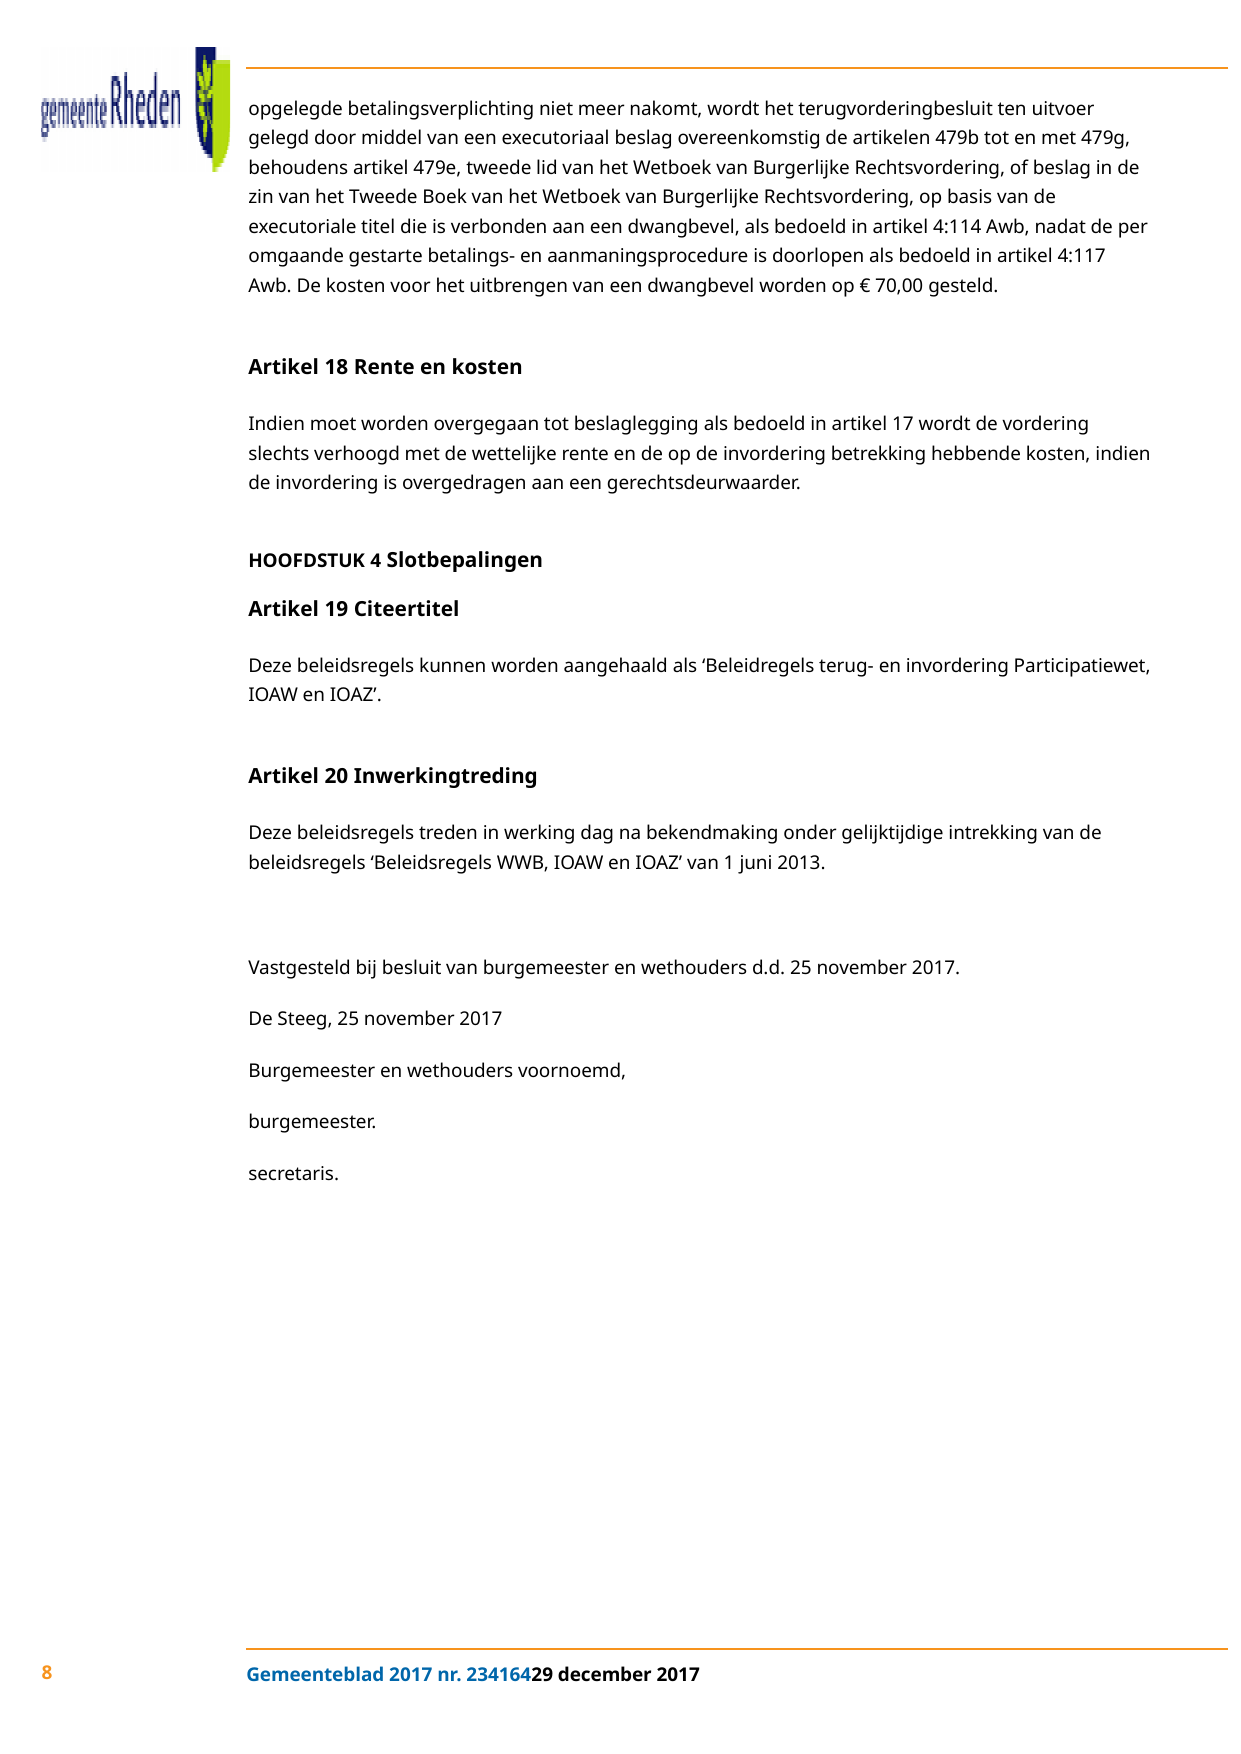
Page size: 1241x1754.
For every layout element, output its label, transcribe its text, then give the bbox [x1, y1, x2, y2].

text Indien moet worden overgegaan tot beslaglegging als bedoeld in artikel 17 wordt de vordering slechts verhoogd met de wettelijke rente en de op de invordering betrekking hebbende kosten, indien de invordering is overgedragen aan een gerechtsdeurwaarder. [248, 410, 1152, 495]
text Artikel 20 Inwerkingtreding [248, 762, 1152, 790]
text Artikel 19 Citeertitel [248, 594, 1152, 622]
text Artikel 18 Rente en kosten [248, 352, 1152, 381]
text HOOFDSTUK 4 Slotbepalingen [248, 545, 1152, 573]
text opgelegde betalingsverplichting niet meer nakomt, wordt het terugvorderingbesluit ten uitvoer gelegd door middel van een executoriaal beslag overeenkomstig de artikelen 479b tot en met 479g, behoudens artikel 479e, tweede lid van het Wetboek van Burgerlijke Rechtsvordering, of beslag in de zin van het Tweede Boek van het Wetboek van Burgerlijke Rechtsvordering, op basis van de executoriale titel die is verbonden aan een dwangbevel, als bedoeld in artikel 4:114 Awb, nadat de per omgaande gestarte betalings- en aanmaningsprocedure is doorlopen als bedoeld in artikel 4:117 Awb. De kosten voor het uitbrengen van een dwangbevel worden op € 70,00 gesteld. [248, 95, 1152, 298]
text secretaris. [248, 1160, 1152, 1186]
text Deze beleidsregels treden in werking dag na bekendmaking onder gelijktijdige intrekking van de beleidsregels ‘Beleidsregels WWB, IOAW en IOAZ’ van 1 juni 2013. [248, 819, 1152, 875]
text Burgemeester en wethouders voornoemd, [248, 1057, 1152, 1083]
picture [41, 47, 231, 172]
text Deze beleidsregels kunnen worden aangehaald als ‘Beleidregels terug- en invordering Participatiewet, IOAW en IOAZ’. [248, 652, 1152, 707]
text De Steeg, 25 november 2017 [248, 1005, 1152, 1031]
text Vastgesteld bij besluit van burgemeester en wethouders d.d. 25 november 2017. [248, 954, 1152, 980]
text burgemeester. [248, 1108, 1152, 1134]
